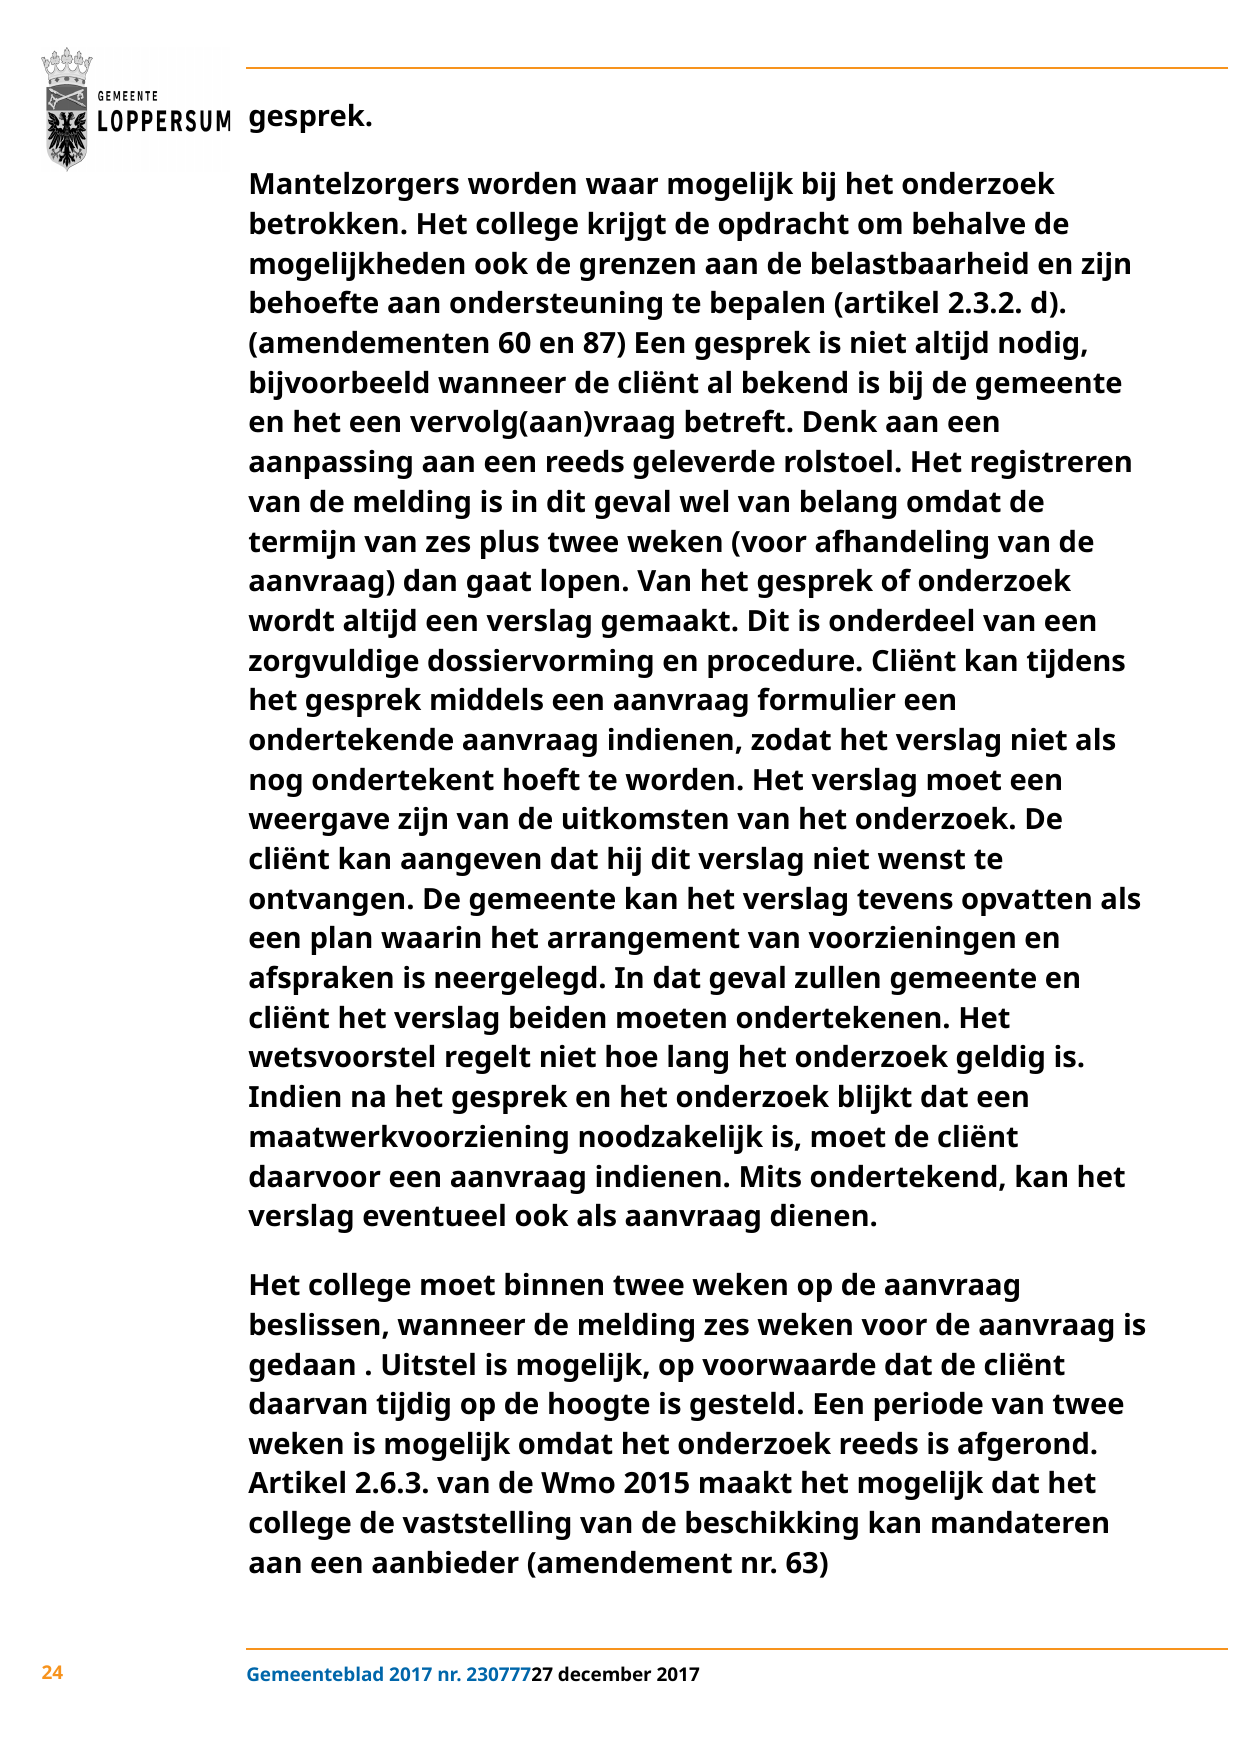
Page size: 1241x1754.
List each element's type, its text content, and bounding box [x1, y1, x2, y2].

picture [41, 47, 231, 172]
text gesprek. [248, 95, 1152, 134]
text Mantelzorgers worden waar mogelijk bij het onderzoek betrokken. Het college krijgt de opdracht om behalve de mogelijkheden ook de grenzen aan de belastbaarheid en zijn behoefte aan ondersteuning te bepalen (artikel 2.3.2. d). (amendementen 60 en 87) Een gesprek is niet altijd nodig, bijvoorbeeld wanneer de cliënt al bekend is bij de gemeente en het een vervolg(aan)vraag betreft. Denk aan een aanpassing aan een reeds geleverde rolstoel. Het registreren van de melding is in dit geval wel van belang omdat de termijn van zes plus twee weken (voor afhandeling van de aanvraag) dan gaat lopen. Van het gesprek of onderzoek wordt altijd een verslag gemaakt. Dit is onderdeel van een zorgvuldige dossiervorming en procedure. Cliënt kan tijdens het gesprek middels een aanvraag formulier een ondertekende aanvraag indienen, zodat het verslag niet als nog ondertekent hoeft te worden. Het verslag moet een weergave zijn van de uitkomsten van het onderzoek. De cliënt kan aangeven dat hij dit verslag niet wenst te ontvangen. De gemeente kan het verslag tevens opvatten als een plan waarin het arrangement van voorzieningen en afspraken is neergelegd. In dat geval zullen gemeente en cliënt het verslag beiden moeten ondertekenen. Het wetsvoorstel regelt niet hoe lang het onderzoek geldig is. Indien na het gesprek en het onderzoek blijkt dat een maatwerkvoorziening noodzakelijk is, moet de cliënt daarvoor een aanvraag indienen. Mits ondertekend, kan het verslag eventueel ook als aanvraag dienen. [248, 164, 1152, 1235]
text Het college moet binnen twee weken op de aanvraag beslissen, wanneer de melding zes weken voor de aanvraag is gedaan . Uitstel is mogelijk, op voorwaarde dat de cliënt daarvan tijdig op de hoogte is gesteld. Een periode van twee weken is mogelijk omdat het onderzoek reeds is afgerond. Artikel 2.6.3. van de Wmo 2015 maakt het mogelijk dat het college de vaststelling van de beschikking kan mandateren aan een aanbieder (amendement nr. 63) [248, 1264, 1152, 1582]
